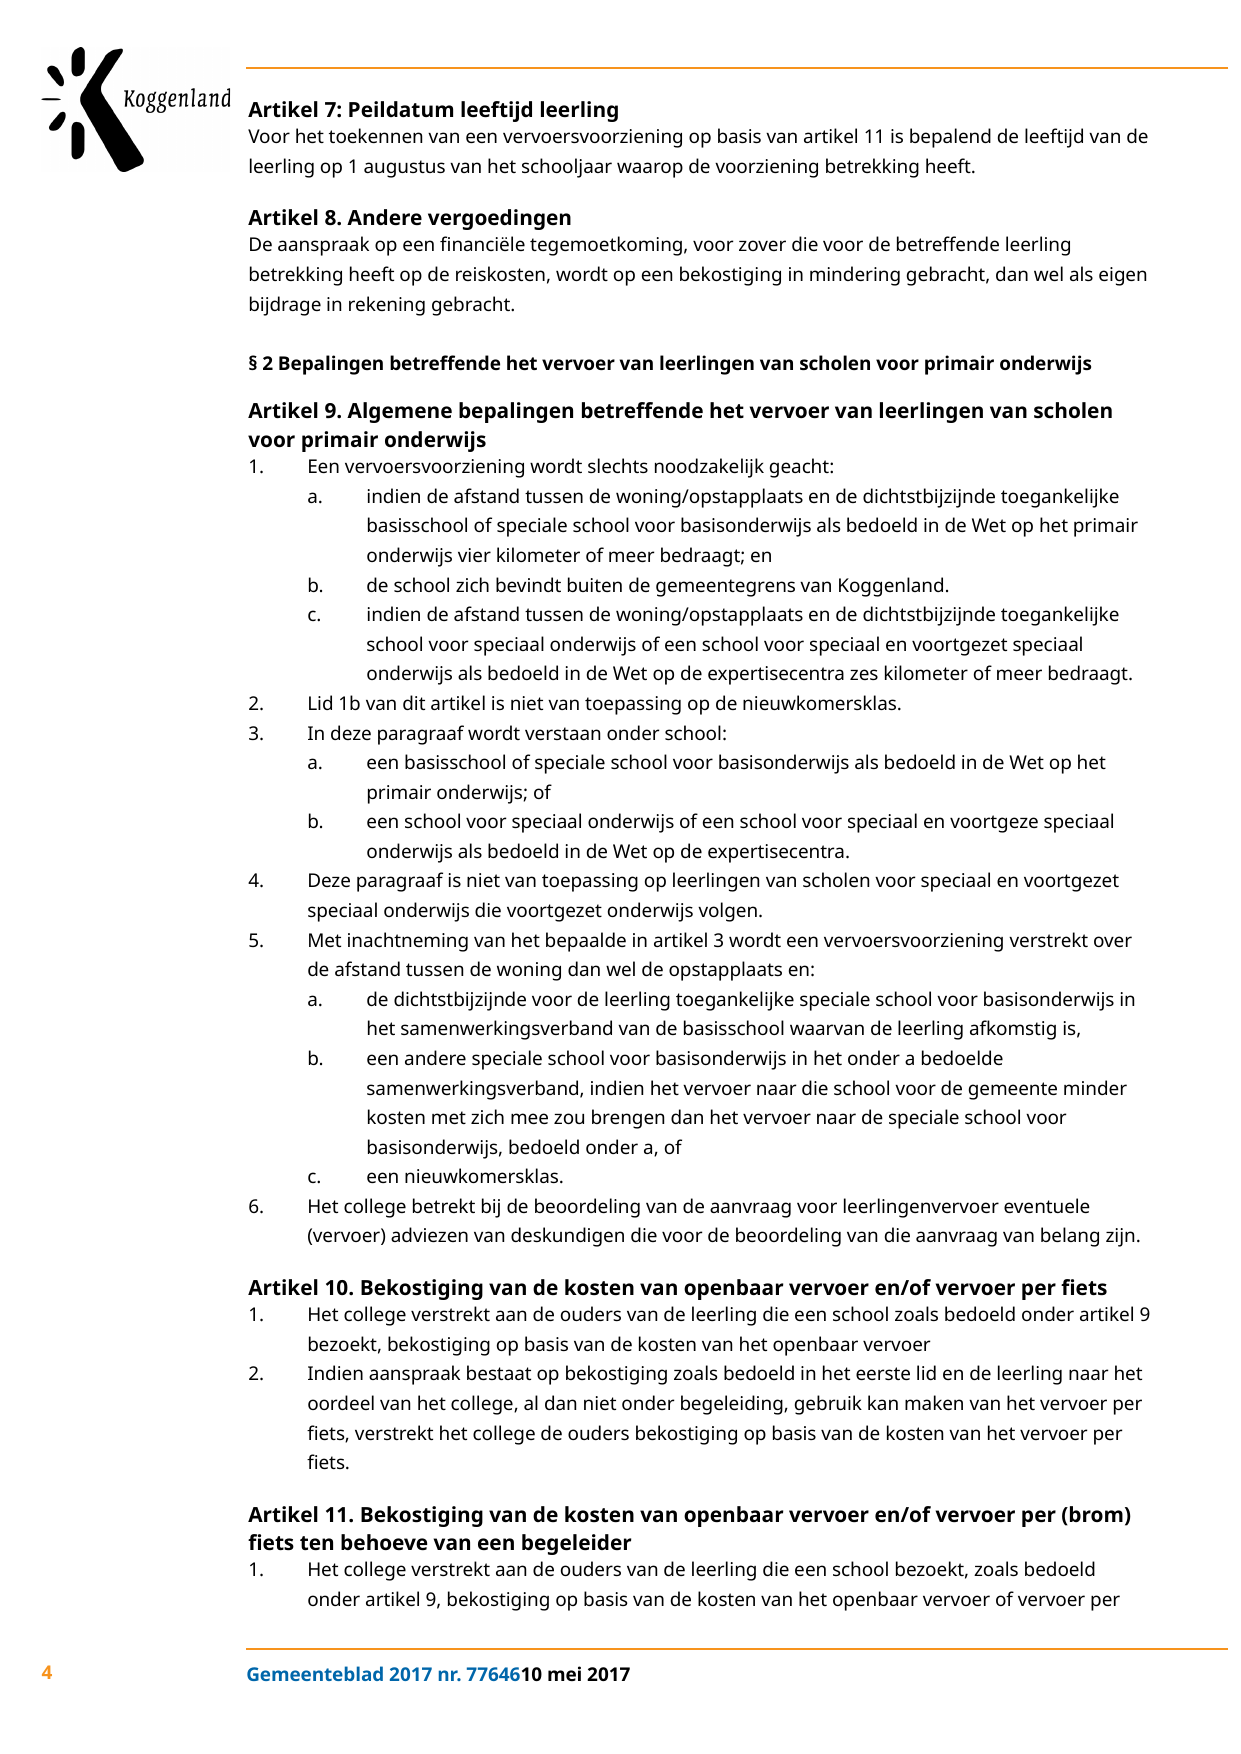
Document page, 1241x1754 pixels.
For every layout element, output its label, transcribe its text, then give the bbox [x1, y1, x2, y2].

text Artikel 8. Andere vergoedingen [248, 203, 1152, 232]
text Voor het toekennen van een vervoersvoorziening op basis van artikel 11 is bepalend de leeftijd van de leerling op 1 augustus van het schooljaar waarop de voorziening betrekking heeft. [248, 123, 1152, 178]
list de dichtstbijzijnde voor de leerling toegankelijke speciale school voor basisonderwijs in het samenwerkingsverband van de basisschool waarvan de leerling afkomstig is, [307, 986, 1152, 1041]
text De aanspraak op een financiële tegemoetkoming, voor zover die voor de betreffende leerling betrekking heeft op de reiskosten, wordt op een bekostiging in mindering gebracht, dan wel als eigen bijdrage in rekening gebracht. [248, 232, 1152, 317]
text Artikel 10. Bekostiging van de kosten van openbaar vervoer en/of vervoer per fiets [248, 1273, 1152, 1301]
text Artikel 11. Bekostiging van de kosten van openbaar vervoer en/of vervoer per (brom) fiets ten behoeve van een begeleider [248, 1500, 1152, 1557]
list Het college verstrekt aan de ouders van de leerling die een school zoals bedoeld onder artikel 9 bezoekt, bekostiging op basis van de kosten van het openbaar vervoer [248, 1301, 1152, 1357]
list Lid 1b van dit artikel is niet van toepassing op de nieuwkomersklas. [248, 690, 1152, 716]
list een school voor speciaal onderwijs of een school voor speciaal en voortgeze speciaal onderwijs als bedoeld in de Wet op de expertisecentra. [307, 808, 1152, 864]
list In deze paragraaf wordt verstaan onder school: [248, 720, 1152, 745]
picture [41, 47, 231, 172]
list Een vervoersvoorziening wordt slechts noodzakelijk geacht: [248, 453, 1152, 479]
list een andere speciale school voor basisonderwijs in het onder a bedoelde samenwerkingsverband, indien het vervoer naar die school voor de gemeente minder kosten met zich mee zou brengen dan het vervoer naar de speciale school voor basisonderwijs, bedoeld onder a, of [307, 1045, 1152, 1159]
list indien de afstand tussen de woning/opstapplaats en de dichtstbijzijnde toegankelijke school voor speciaal onderwijs of een school voor speciaal en voortgezet speciaal onderwijs als bedoeld in de Wet op de expertisecentra zes kilometer of meer bedraagt. [307, 601, 1152, 686]
list Indien aanspraak bestaat op bekostiging zoals bedoeld in het eerste lid en de leerling naar het oordeel van het college, al dan niet onder begeleiding, gebruik kan maken van het vervoer per fiets, verstrekt het college de ouders bekostiging op basis van de kosten van het vervoer per fiets. [248, 1361, 1152, 1475]
list een basisschool of speciale school voor basisonderwijs als bedoeld in de Wet op het primair onderwijs; of [307, 749, 1152, 804]
text Artikel 9. Algemene bepalingen betreffende het vervoer van leerlingen van scholen voor primair onderwijs [248, 397, 1152, 453]
text § 2 Bepalingen betreffende het vervoer van leerlingen van scholen voor primair onderwijs [248, 350, 1152, 376]
list een nieuwkomersklas. [307, 1163, 1152, 1189]
list Het college betrekt bij de beoordeling van de aanvraag voor leerlingenvervoer eventuele (vervoer) adviezen van deskundigen die voor de beoordeling van die aanvraag van belang zijn. [248, 1193, 1152, 1248]
list Het college verstrekt aan de ouders van de leerling die een school bezoekt, zoals bedoeld onder artikel 9, bekostiging op basis van de kosten van het openbaar vervoer of vervoer per [248, 1557, 1152, 1612]
list de school zich bevindt buiten de gemeentegrens van Koggenland. [307, 572, 1152, 597]
text Artikel 7: Peildatum leeftijd leerling [248, 95, 1152, 123]
list Met inachtneming van het bepaalde in artikel 3 wordt een vervoersvoorziening verstrekt over de afstand tussen de woning dan wel de opstapplaats en: [248, 927, 1152, 982]
list indien de afstand tussen de woning/opstapplaats en de dichtstbijzijnde toegankelijke basisschool of speciale school voor basisonderwijs als bedoeld in de Wet op het primair onderwijs vier kilometer of meer bedraagt; en [307, 483, 1152, 568]
list Deze paragraaf is niet van toepassing op leerlingen van scholen voor speciaal en voortgezet speciaal onderwijs die voortgezet onderwijs volgen. [248, 868, 1152, 923]
